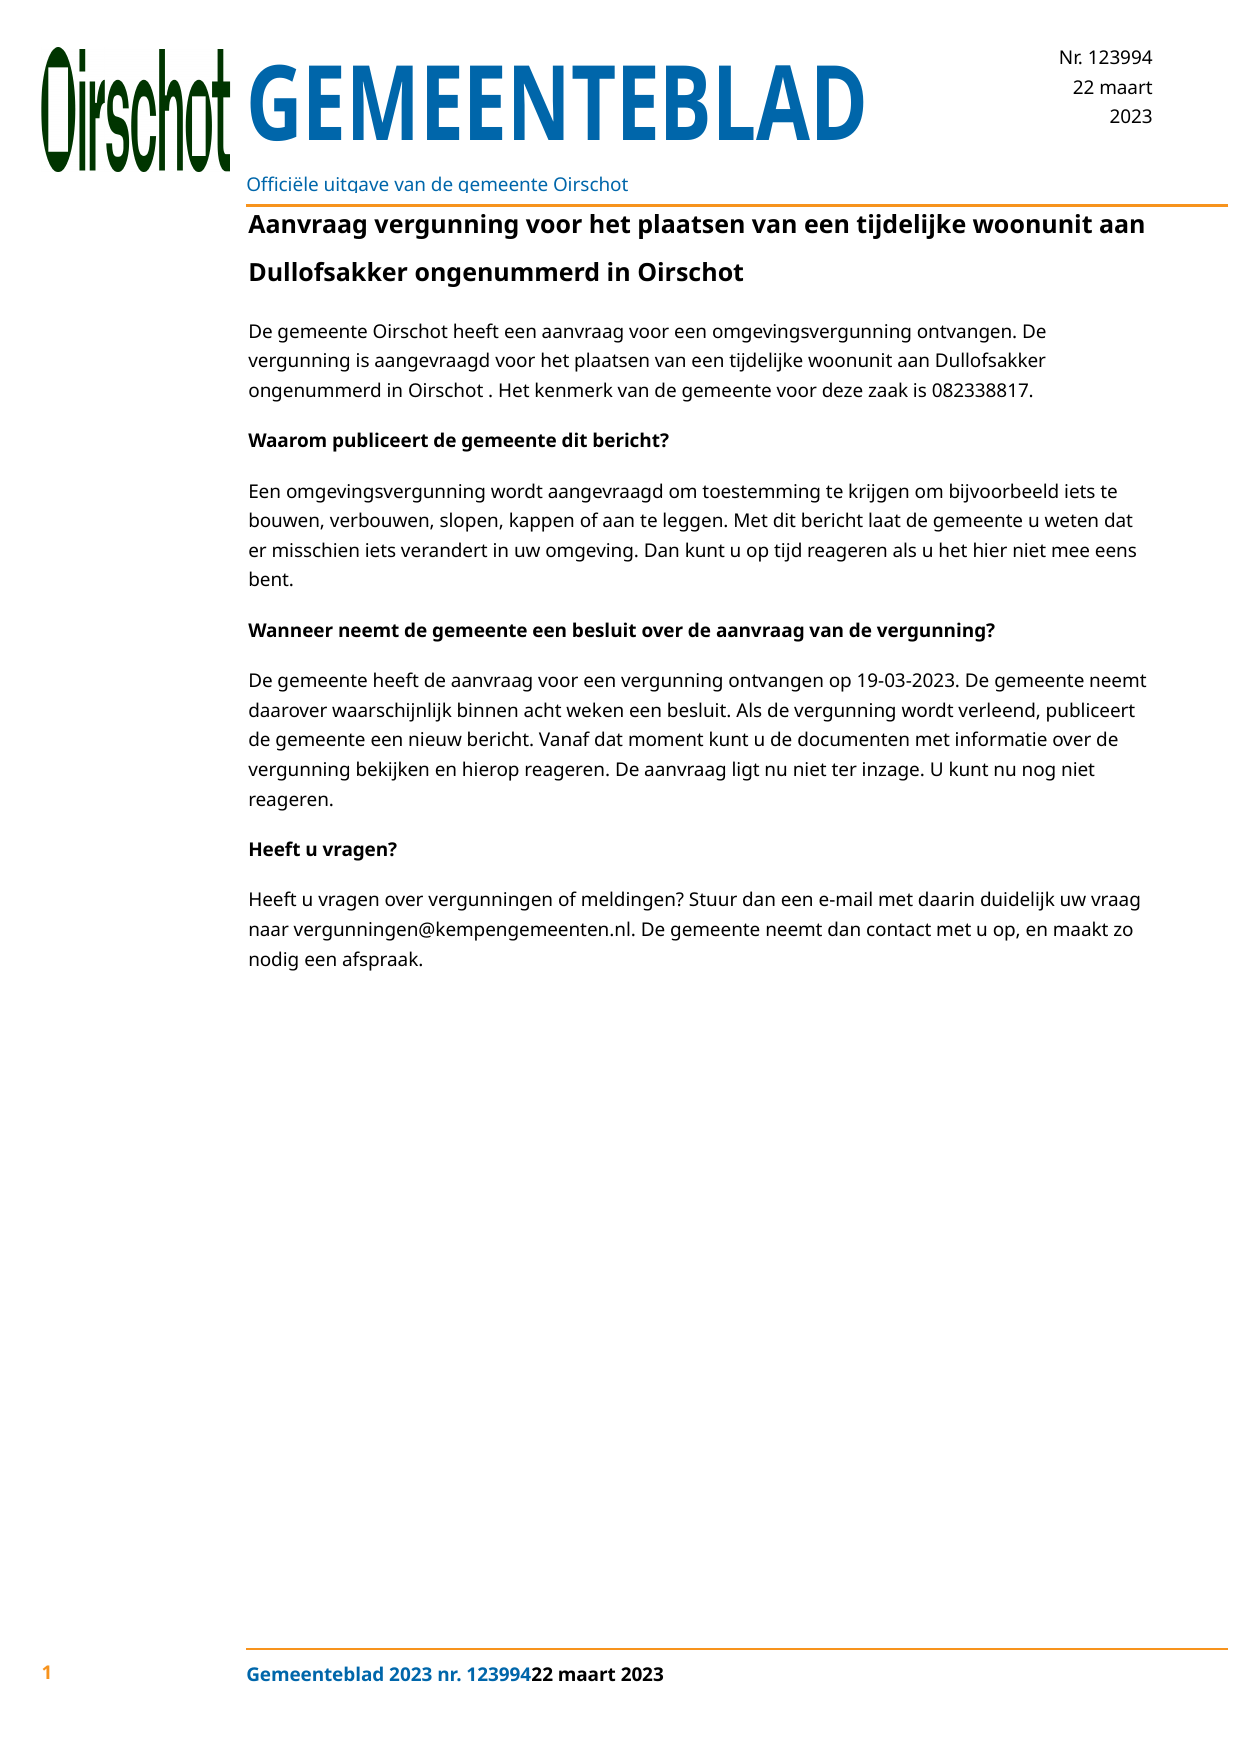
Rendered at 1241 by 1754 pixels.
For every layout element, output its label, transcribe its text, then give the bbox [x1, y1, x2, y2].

text Aanvraag vergunning voor het plaatsen van een tijdelijke woonunit aan Dullofsakker ongenummerd in Oirschot [248, 207, 1152, 288]
text Een omgevingsvergunning wordt aangevraagd om toestemming te krijgen om bijvoorbeeld iets te bouwen, verbouwen, slopen, kappen of aan te leggen. Met dit bericht laat de gemeente u weten dat er misschien iets verandert in uw omgeving. Dan kunt u op tijd reageren als u het hier niet mee eens bent. [248, 478, 1152, 592]
text Heeft u vragen? [248, 836, 1152, 862]
text Heeft u vragen over vergunningen of meldingen? Stuur dan een e-mail met daarin duidelijk uw vraag naar vergunningen@kempengemeenten.nl. De gemeente neemt dan contact met u op, en maakt zo nodig een afspraak. [248, 887, 1152, 972]
text De gemeente heeft de aanvraag voor een vergunning ontvangen op 19-03-2023. De gemeente neemt daarover waarschijnlijk binnen acht weken een besluit. Als de vergunning wordt verleend, publiceert de gemeente een nieuw bericht. Vanaf dat moment kunt u de documenten met informatie over de vergunning bekijken en hierop reageren. De aanvraag ligt nu niet ter inzage. U kunt nu nog niet reageren. [248, 667, 1152, 812]
picture [41, 47, 231, 172]
text De gemeente Oirschot heeft een aanvraag voor een omgevingsvergunning ontvangen. De vergunning is aangevraagd voor het plaatsen van een tijdelijke woonunit aan Dullofsakker ongenummerd in Oirschot . Het kenmerk van de gemeente voor deze zaak is 082338817. [248, 318, 1152, 403]
text Wanneer neemt de gemeente een besluit over de aanvraag van de vergunning? [248, 617, 1152, 643]
text Waarom publiceert de gemeente dit bericht? [248, 427, 1152, 453]
